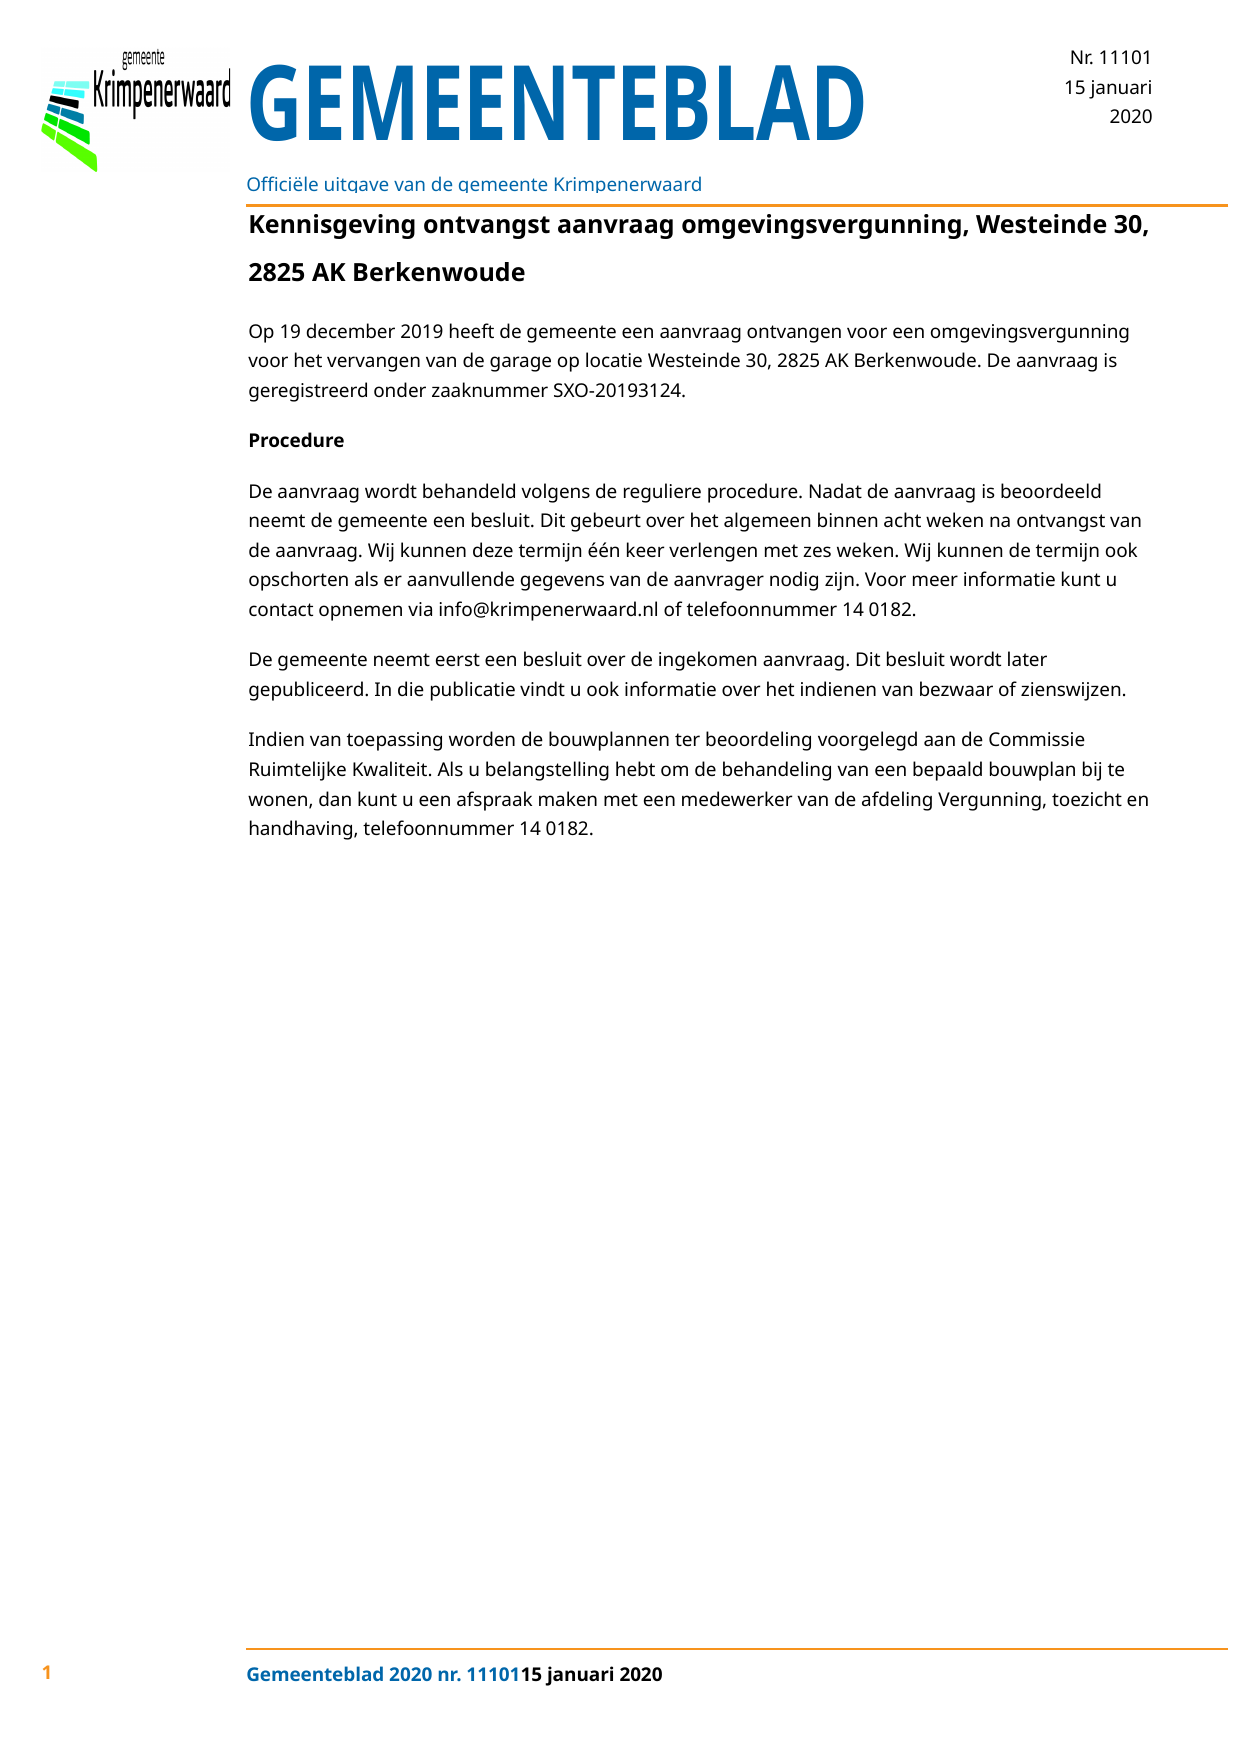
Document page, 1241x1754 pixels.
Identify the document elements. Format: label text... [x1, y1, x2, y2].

text Op 19 december 2019 heeft de gemeente een aanvraag ontvangen voor een omgevingsvergunning voor het vervangen van de garage op locatie Westeinde 30, 2825 AK Berkenwoude. De aanvraag is geregistreerd onder zaaknummer SXO-20193124. [248, 318, 1152, 403]
text De aanvraag wordt behandeld volgens de reguliere procedure. Nadat de aanvraag is beoordeeld neemt de gemeente een besluit. Dit gebeurt over het algemeen binnen acht weken na ontvangst van de aanvraag. Wij kunnen deze termijn één keer verlengen met zes weken. Wij kunnen de termijn ook opschorten als er aanvullende gegevens van de aanvrager nodig zijn. Voor meer informatie kunt u contact opnemen via info@krimpenerwaard.nl of telefoonnummer 14 0182. [248, 478, 1152, 622]
text Indien van toepassing worden de bouwplannen ter beoordeling voorgelegd aan de Commissie Ruimtelijke Kwaliteit. Als u belangstelling hebt om de behandeling van een bepaald bouwplan bij te wonen, dan kunt u een afspraak maken met een medewerker van de afdeling Vergunning, toezicht en handhaving, telefoonnummer 14 0182. [248, 727, 1152, 841]
picture [41, 47, 231, 172]
text Kennisgeving ontvangst aanvraag omgevingsvergunning, Westeinde 30, 2825 AK Berkenwoude [248, 207, 1152, 288]
text De gemeente neemt eerst een besluit over de ingekomen aanvraag. Dit besluit wordt later gepubliceerd. In die publicatie vindt u ook informatie over het indienen van bezwaar of zienswijzen. [248, 647, 1152, 702]
text Procedure [248, 427, 1152, 453]
